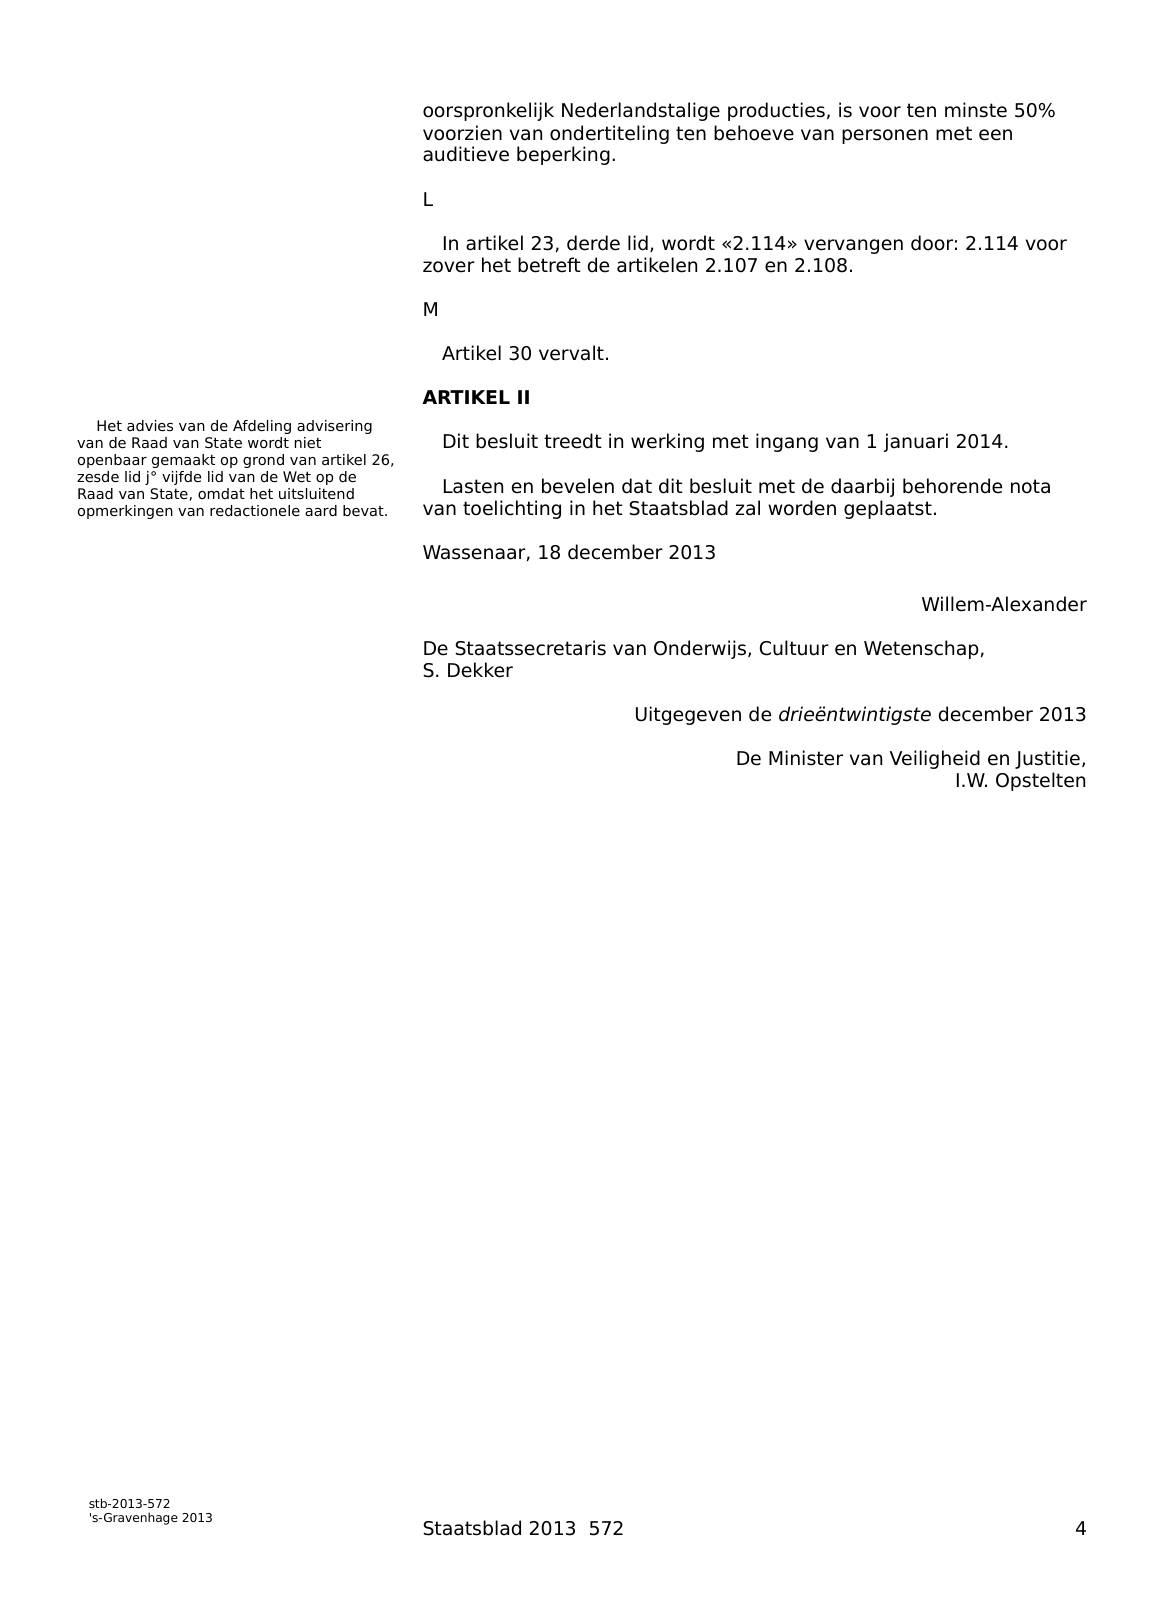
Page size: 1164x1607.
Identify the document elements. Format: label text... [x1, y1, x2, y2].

text Het advies van de Afdeling advisering van de Raad van State wordt niet openbaar gemaakt op grond van artikel 26, zesde lid j° vijfde lid van de Wet op de Raad van State, omdat het uitsluitend opmerkingen van redactionele aard bevat. [77, 418, 396, 519]
text M [422, 299, 1087, 321]
text Wassenaar, 18 december 2013 [422, 542, 1087, 564]
text De Staatssecretaris van Onderwijs, Cultuur en Wetenschap, S. Dekker [422, 638, 1087, 682]
subtitle ARTIKEL II [422, 387, 1087, 409]
text Lasten en bevelen dat dit besluit met de daarbij behorende nota van toelichting in het Staatsblad zal worden geplaatst. [422, 476, 1087, 519]
text De Minister van Veiligheid en Justitie, I.W. Opstelten [422, 748, 1087, 792]
text Dit besluit treedt in werking met ingang van 1 januari 2014. [422, 431, 1087, 453]
text stb-2013-572 [88, 1497, 323, 1511]
text Uitgegeven de drieëntwintigste december 2013 [422, 704, 1087, 726]
text 's-Gravenhage 2013 [88, 1511, 323, 1525]
text Willem-Alexander [422, 594, 1087, 616]
text oorspronkelijk Nederlandstalige producties, is voor ten minste 50% voorzien van ondertiteling ten behoeve van personen met een auditieve beperking. [422, 100, 1087, 166]
text Artikel 30 vervalt. [422, 343, 1087, 365]
text In artikel 23, derde lid, wordt «2.114» vervangen door: 2.114 voor zover het betreft de artikelen 2.107 en 2.108. [422, 233, 1087, 277]
text L [422, 188, 1087, 211]
